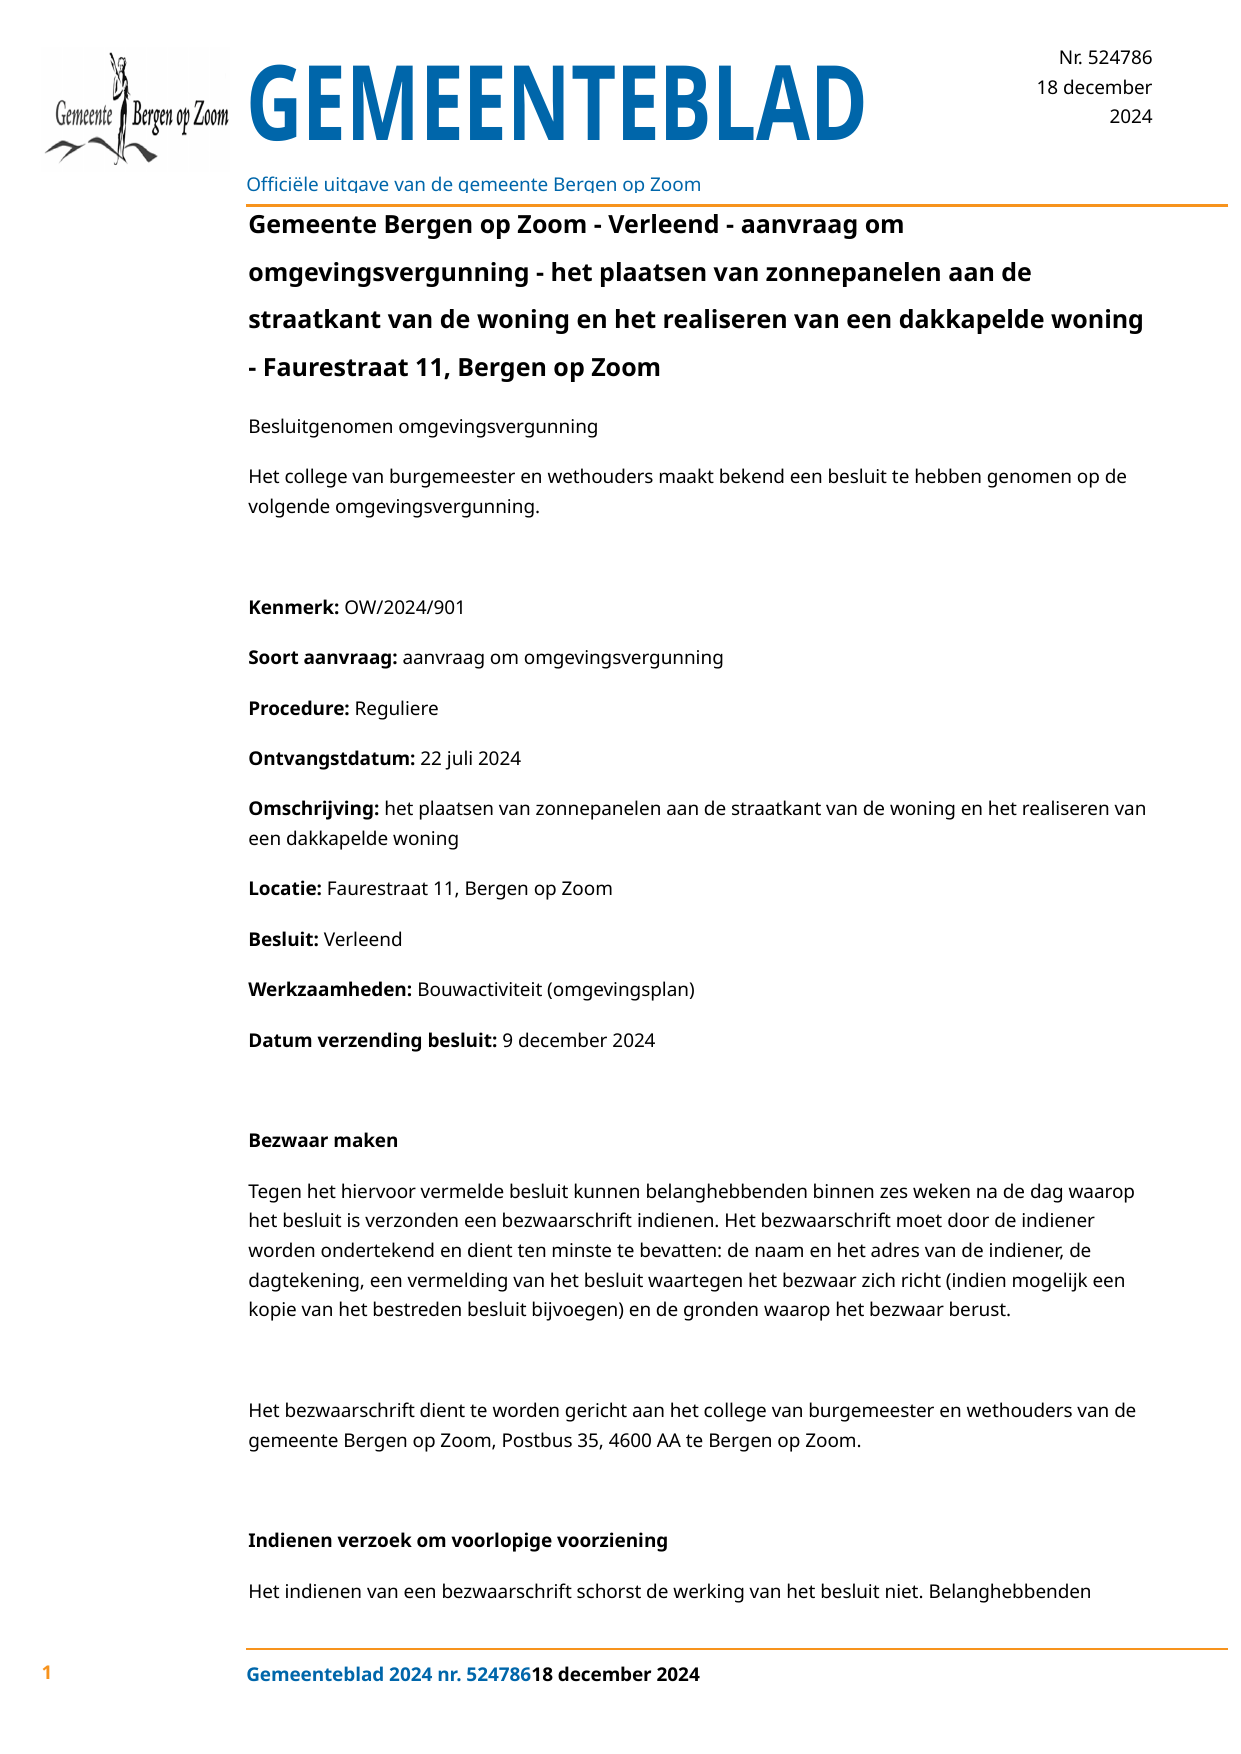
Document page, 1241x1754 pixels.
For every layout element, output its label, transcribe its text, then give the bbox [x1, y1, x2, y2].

text Kenmerk: OW/2024/901 [248, 594, 1152, 620]
text Datum verzending besluit: 9 december 2024 [248, 1027, 1152, 1053]
text Het indienen van een bezwaarschrift schorst de werking van het besluit niet. Belanghebbenden [248, 1578, 1152, 1604]
text Indienen verzoek om voorlopige voorziening [248, 1528, 1152, 1553]
text Procedure: Reguliere [248, 695, 1152, 721]
text Locatie: Faurestraat 11, Bergen op Zoom [248, 876, 1152, 901]
text Werkzaamheden: Bouwactiviteit (omgevingsplan) [248, 976, 1152, 1002]
text Het bezwaarschrift dient te worden gericht aan het college van burgemeester en wethouders van de gemeente Bergen op Zoom, Postbus 35, 4600 AA te Bergen op Zoom. [248, 1397, 1152, 1453]
picture [41, 47, 231, 172]
text Soort aanvraag: aanvraag om omgevingsvergunning [248, 644, 1152, 670]
text Besluit: Verleend [248, 926, 1152, 952]
text Bezwaar maken [248, 1128, 1152, 1153]
text Tegen het hiervoor vermelde besluit kunnen belanghebbenden binnen zes weken na de dag waarop het besluit is verzonden een bezwaarschrift indienen. Het bezwaarschrift moet door de indiener worden ondertekend en dient ten minste te bevatten: de naam en het adres van de indiener, de dagtekening, een vermelding van het besluit waartegen het bezwaar zich richt (indien mogelijk een kopie van het bestreden besluit bijvoegen) en de gronden waarop het bezwaar berust. [248, 1178, 1152, 1322]
text Besluitgenomen omgevingsvergunning [248, 413, 1152, 439]
text Ontvangstdatum: 22 juli 2024 [248, 745, 1152, 771]
text Het college van burgemeester en wethouders maakt bekend een besluit te hebben genomen op de volgende omgevingsvergunning. [248, 463, 1152, 519]
text Omschrijving: het plaatsen van zonnepanelen aan de straatkant van de woning en het realiseren van een dakkapelde woning [248, 796, 1152, 851]
text Gemeente Bergen op Zoom - Verleend - aanvraag om omgevingsvergunning - het plaatsen van zonnepanelen aan de straatkant van de woning en het realiseren van een dakkapelde woning - Faurestraat 11, Bergen op Zoom [248, 207, 1152, 384]
